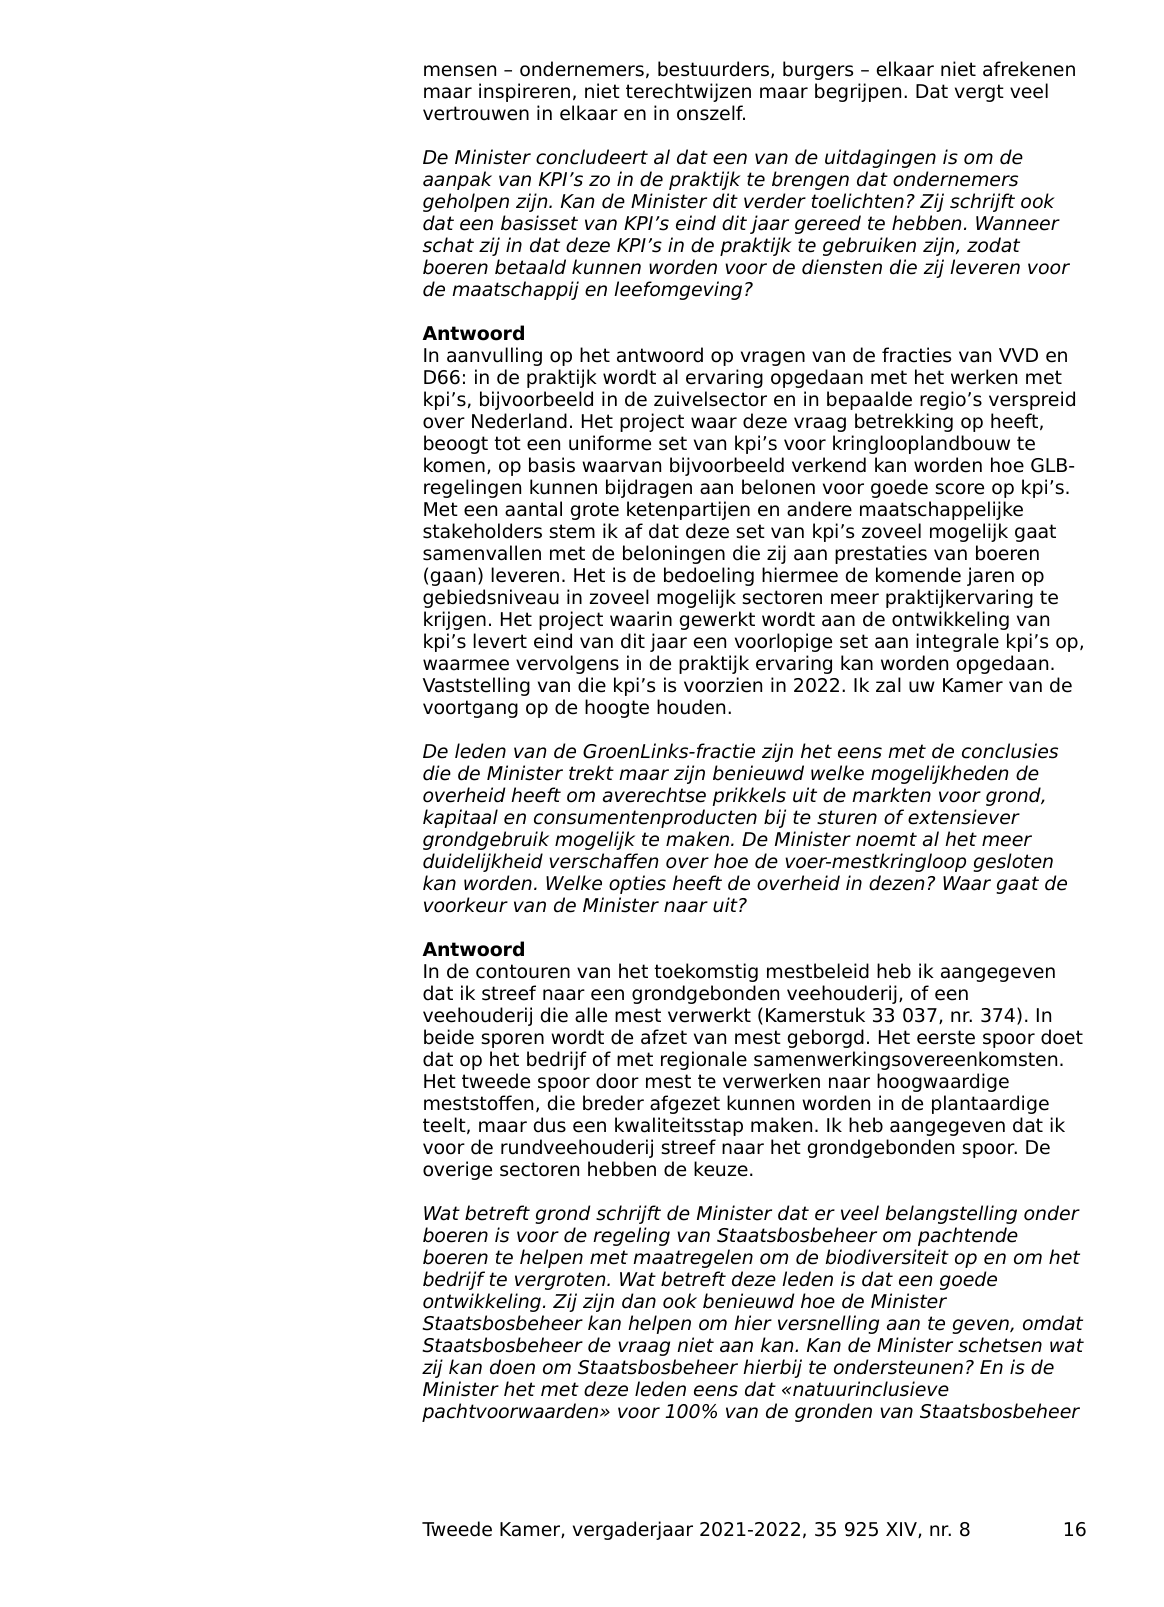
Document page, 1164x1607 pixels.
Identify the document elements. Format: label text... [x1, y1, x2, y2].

subtitle Antwoord [422, 939, 1087, 961]
text mensen – ondernemers, bestuurders, burgers – elkaar niet afrekenen maar inspireren, niet terechtwijzen maar begrijpen. Dat vergt veel vertrouwen in elkaar en in onszelf. [422, 59, 1087, 125]
text In aanvulling op het antwoord op vragen van de fracties van VVD en D66: in de praktijk wordt al ervaring opgedaan met het werken met kpi’s, bijvoorbeeld in de zuivelsector en in bepaalde regio’s verspreid over Nederland. Het project waar deze vraag betrekking op heeft, beoogt tot een uniforme set van kpi’s voor kringlooplandbouw te komen, op basis waarvan bijvoorbeeld verkend kan worden hoe GLB-regelingen kunnen bijdragen aan belonen voor goede score op kpi’s. Met een aantal grote ketenpartijen en andere maatschappelijke stakeholders stem ik af dat deze set van kpi’s zoveel mogelijk gaat samenvallen met de beloningen die zij aan prestaties van boeren (gaan) leveren. Het is de bedoeling hiermee de komende jaren op gebiedsniveau in zoveel mogelijk sectoren meer praktijkervaring te krijgen. Het project waarin gewerkt wordt aan de ontwikkeling van kpi’s levert eind van dit jaar een voorlopige set aan integrale kpi’s op, waarmee vervolgens in de praktijk ervaring kan worden opgedaan. Vaststelling van die kpi’s is voorzien in 2022. Ik zal uw Kamer van de voortgang op de hoogte houden. [422, 345, 1087, 719]
text In de contouren van het toekomstig mestbeleid heb ik aangegeven dat ik streef naar een grondgebonden veehouderij, of een veehouderij die alle mest verwerkt (Kamerstuk 33 037, nr. 374). In beide sporen wordt de afzet van mest geborgd. Het eerste spoor doet dat op het bedrijf of met regionale samenwerkingsovereenkomsten. Het tweede spoor door mest te verwerken naar hoogwaardige meststoffen, die breder afgezet kunnen worden in de plantaardige teelt, maar dus een kwaliteitsstap maken. Ik heb aangegeven dat ik voor de rundveehouderij streef naar het grondgebonden spoor. De overige sectoren hebben de keuze. [422, 961, 1087, 1181]
text De leden van de GroenLinks-fractie zijn het eens met de conclusies die de Minister trekt maar zijn benieuwd welke mogelijkheden de overheid heeft om averechtse prikkels uit de markten voor grond, kapitaal en consumentenproducten bij te sturen of extensiever grondgebruik mogelijk te maken. De Minister noemt al het meer duidelijkheid verschaffen over hoe de voer-mestkringloop gesloten kan worden. Welke opties heeft de overheid in dezen? Waar gaat de voorkeur van de Minister naar uit? [422, 741, 1087, 917]
text De Minister concludeert al dat een van de uitdagingen is om de aanpak van KPI’s zo in de praktijk te brengen dat ondernemers geholpen zijn. Kan de Minister dit verder toelichten? Zij schrijft ook dat een basisset van KPI’s eind dit jaar gereed te hebben. Wanneer schat zij in dat deze KPI’s in de praktijk te gebruiken zijn, zodat boeren betaald kunnen worden voor de diensten die zij leveren voor de maatschappij en leefomgeving? [422, 147, 1087, 301]
subtitle Antwoord [422, 323, 1087, 345]
text Wat betreft grond schrijft de Minister dat er veel belangstelling onder boeren is voor de regeling van Staatsbosbeheer om pachtende boeren te helpen met maatregelen om de biodiversiteit op en om het bedrijf te vergroten. Wat betreft deze leden is dat een goede ontwikkeling. Zij zijn dan ook benieuwd hoe de Minister Staatsbosbeheer kan helpen om hier versnelling aan te geven, omdat Staatsbosbeheer de vraag niet aan kan. Kan de Minister schetsen wat zij kan doen om Staatsbosbeheer hierbij te ondersteunen? En is de Minister het met deze leden eens dat «natuurinclusieve pachtvoorwaarden» voor 100% van de gronden van Staatsbosbeheer [422, 1203, 1087, 1423]
